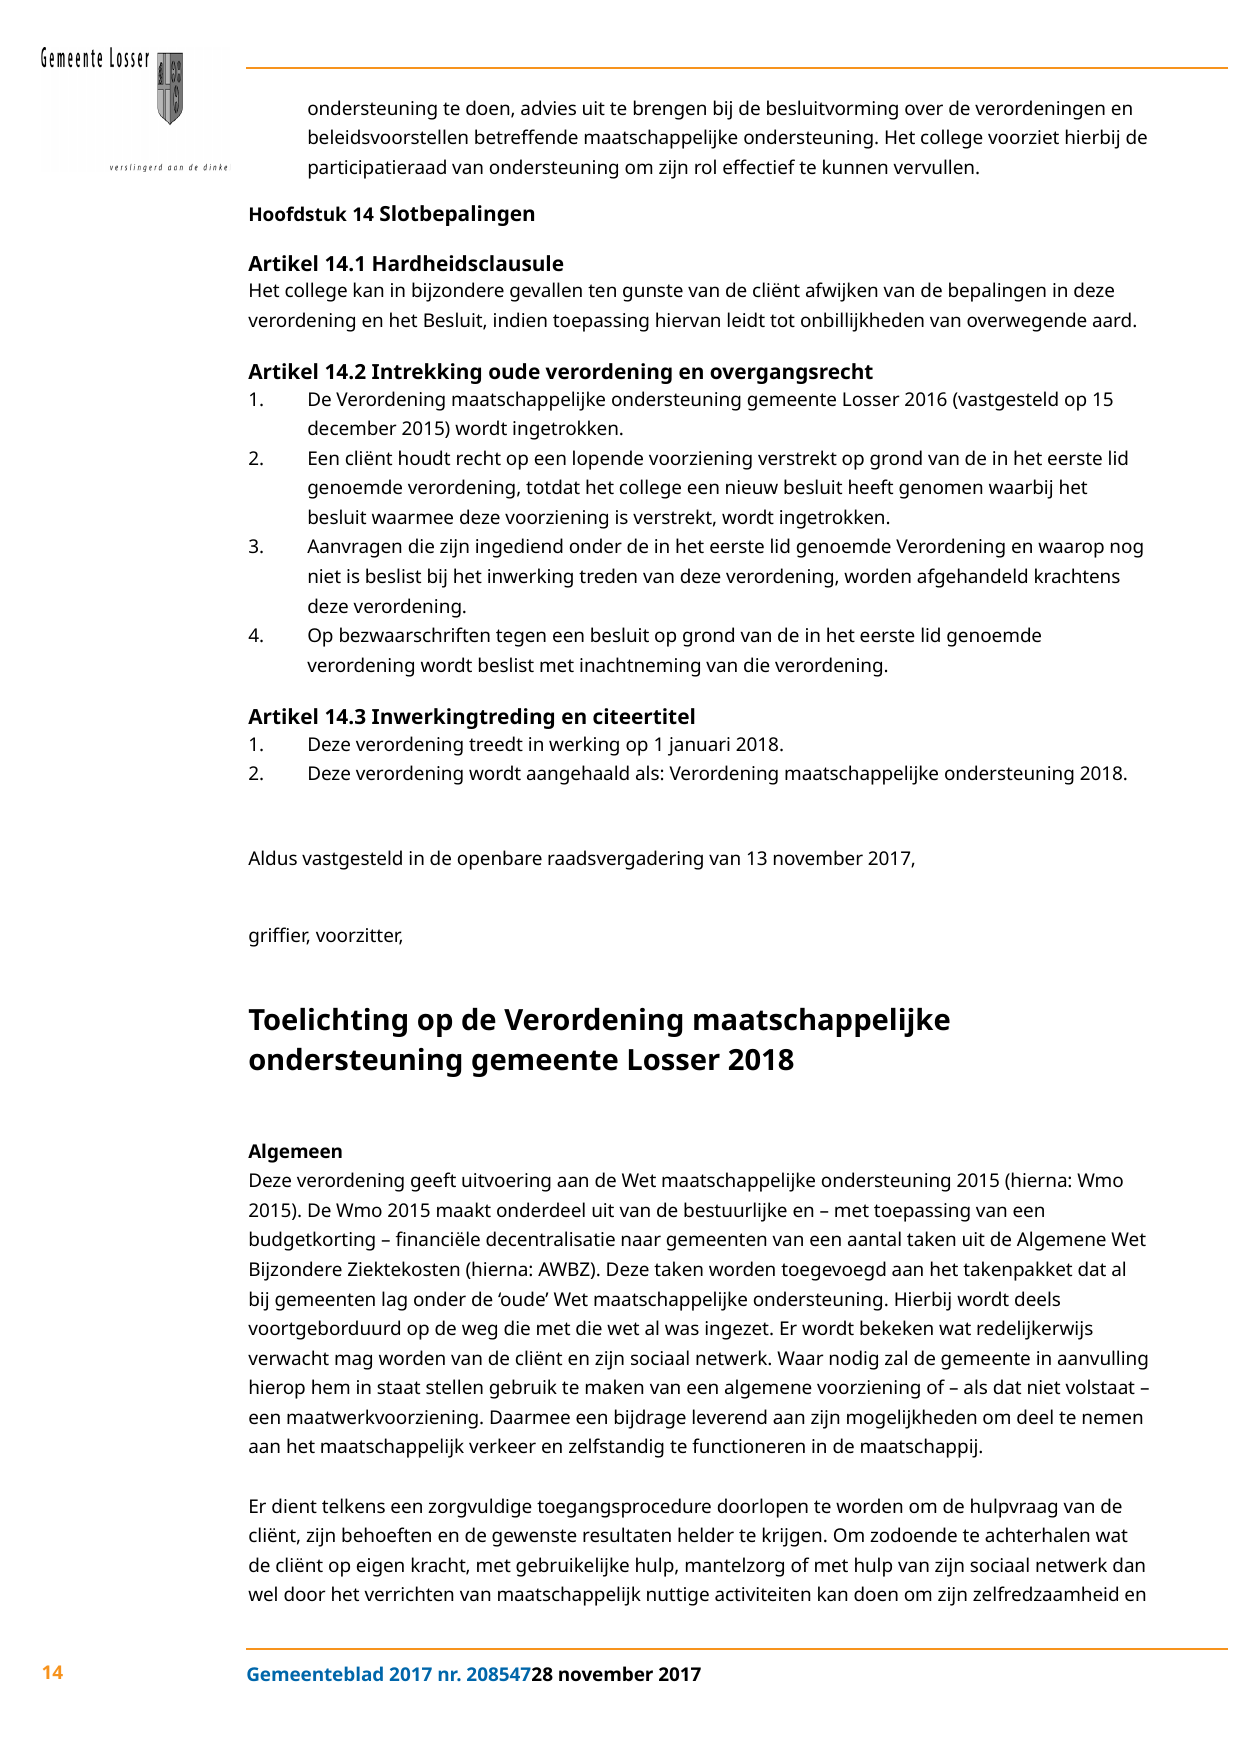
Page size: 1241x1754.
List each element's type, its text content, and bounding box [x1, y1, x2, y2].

list Een cliënt houdt recht op een lopende voorziening verstrekt op grond van de in het eerste lid genoemde verordening, totdat het college een nieuw besluit heeft genomen waarbij het besluit waarmee deze voorziening is verstrekt, wordt ingetrokken. [248, 445, 1152, 530]
text Artikel 14.3 Inwerkingtreding en citeertitel [248, 702, 1152, 731]
picture [41, 47, 231, 172]
list Deze verordening treedt in werking op 1 januari 2018. [248, 731, 1152, 757]
text Artikel 14.2 Intrekking oude verordening en overgangsrecht [248, 357, 1152, 386]
list ondersteuning te doen, advies uit te brengen bij de besluitvorming over de verordeningen en beleidsvoorstellen betreffende maatschappelijke ondersteuning. Het college voorziet hierbij de participatieraad van ondersteuning om zijn rol effectief te kunnen vervullen. [248, 95, 1152, 180]
text griffier, voorzitter, [248, 922, 1152, 948]
text Deze verordening geeft uitvoering aan de Wet maatschappelijke ondersteuning 2015 (hierna: Wmo 2015). De Wmo 2015 maakt onderdeel uit van de bestuurlijke en – met toepassing van een budgetkorting – financiële decentralisatie naar gemeenten van een aantal taken uit de Algemene Wet Bijzondere Ziektekosten (hierna: AWBZ). Deze taken worden toegevoegd aan het takenpakket dat al bij gemeenten lag onder de ‘oude’ Wet maatschappelijke ondersteuning. Hierbij wordt deels voortgeborduurd op de weg die met die wet al was ingezet. Er wordt bekeken wat redelijkerwijs verwacht mag worden van de cliënt en zijn sociaal netwerk. Waar nodig zal de gemeente in aanvulling hierop hem in staat stellen gebruik te maken van een algemene voorziening of – als dat niet volstaat – een maatwerkvoorziening. Daarmee een bijdrage leverend aan zijn mogelijkheden om deel te nemen aan het maatschappelijk verkeer en zelfstandig te functioneren in de maatschappij. [248, 1167, 1152, 1459]
text Toelichting op de Verordening maatschappelijke ondersteuning gemeente Losser 2018 [248, 1000, 1152, 1079]
text Algemeen [248, 1138, 1152, 1163]
list De Verordening maatschappelijke ondersteuning gemeente Losser 2016 (vastgesteld op 15 december 2015) wordt ingetrokken. [248, 386, 1152, 441]
text Het college kan in bijzondere gevallen ten gunste van de cliënt afwijken van de bepalingen in deze verordening en het Besluit, indien toepassing hiervan leidt tot onbillijkheden van overwegende aard. [248, 277, 1152, 333]
list Op bezwaarschriften tegen een besluit op grond van de in het eerste lid genoemde verordening wordt beslist met inachtneming van die verordening. [248, 622, 1152, 678]
list Deze verordening wordt aangehaald als: Verordening maatschappelijke ondersteuning 2018. [248, 760, 1152, 786]
list Aanvragen die zijn ingediend onder de in het eerste lid genoemde Verordening en waarop nog niet is beslist bij het inwerking treden van deze verordening, worden afgehandeld krachtens deze verordening. [248, 534, 1152, 618]
text Er dient telkens een zorgvuldige toegangsprocedure doorlopen te worden om de hulpvraag van de cliënt, zijn behoeften en de gewenste resultaten helder te krijgen. Om zodoende te achterhalen wat de cliënt op eigen kracht, met gebruikelijke hulp, mantelzorg of met hulp van zijn sociaal netwerk dan wel door het verrichten van maatschappelijk nuttige activiteiten kan doen om zijn zelfredzaamheid en [248, 1493, 1152, 1607]
text Artikel 14.1 Hardheidsclausule [248, 249, 1152, 277]
text Aldus vastgesteld in de openbare raadsvergadering van 13 november 2017, [248, 845, 1152, 871]
text Hoofdstuk 14 Slotbepalingen [248, 199, 1152, 228]
